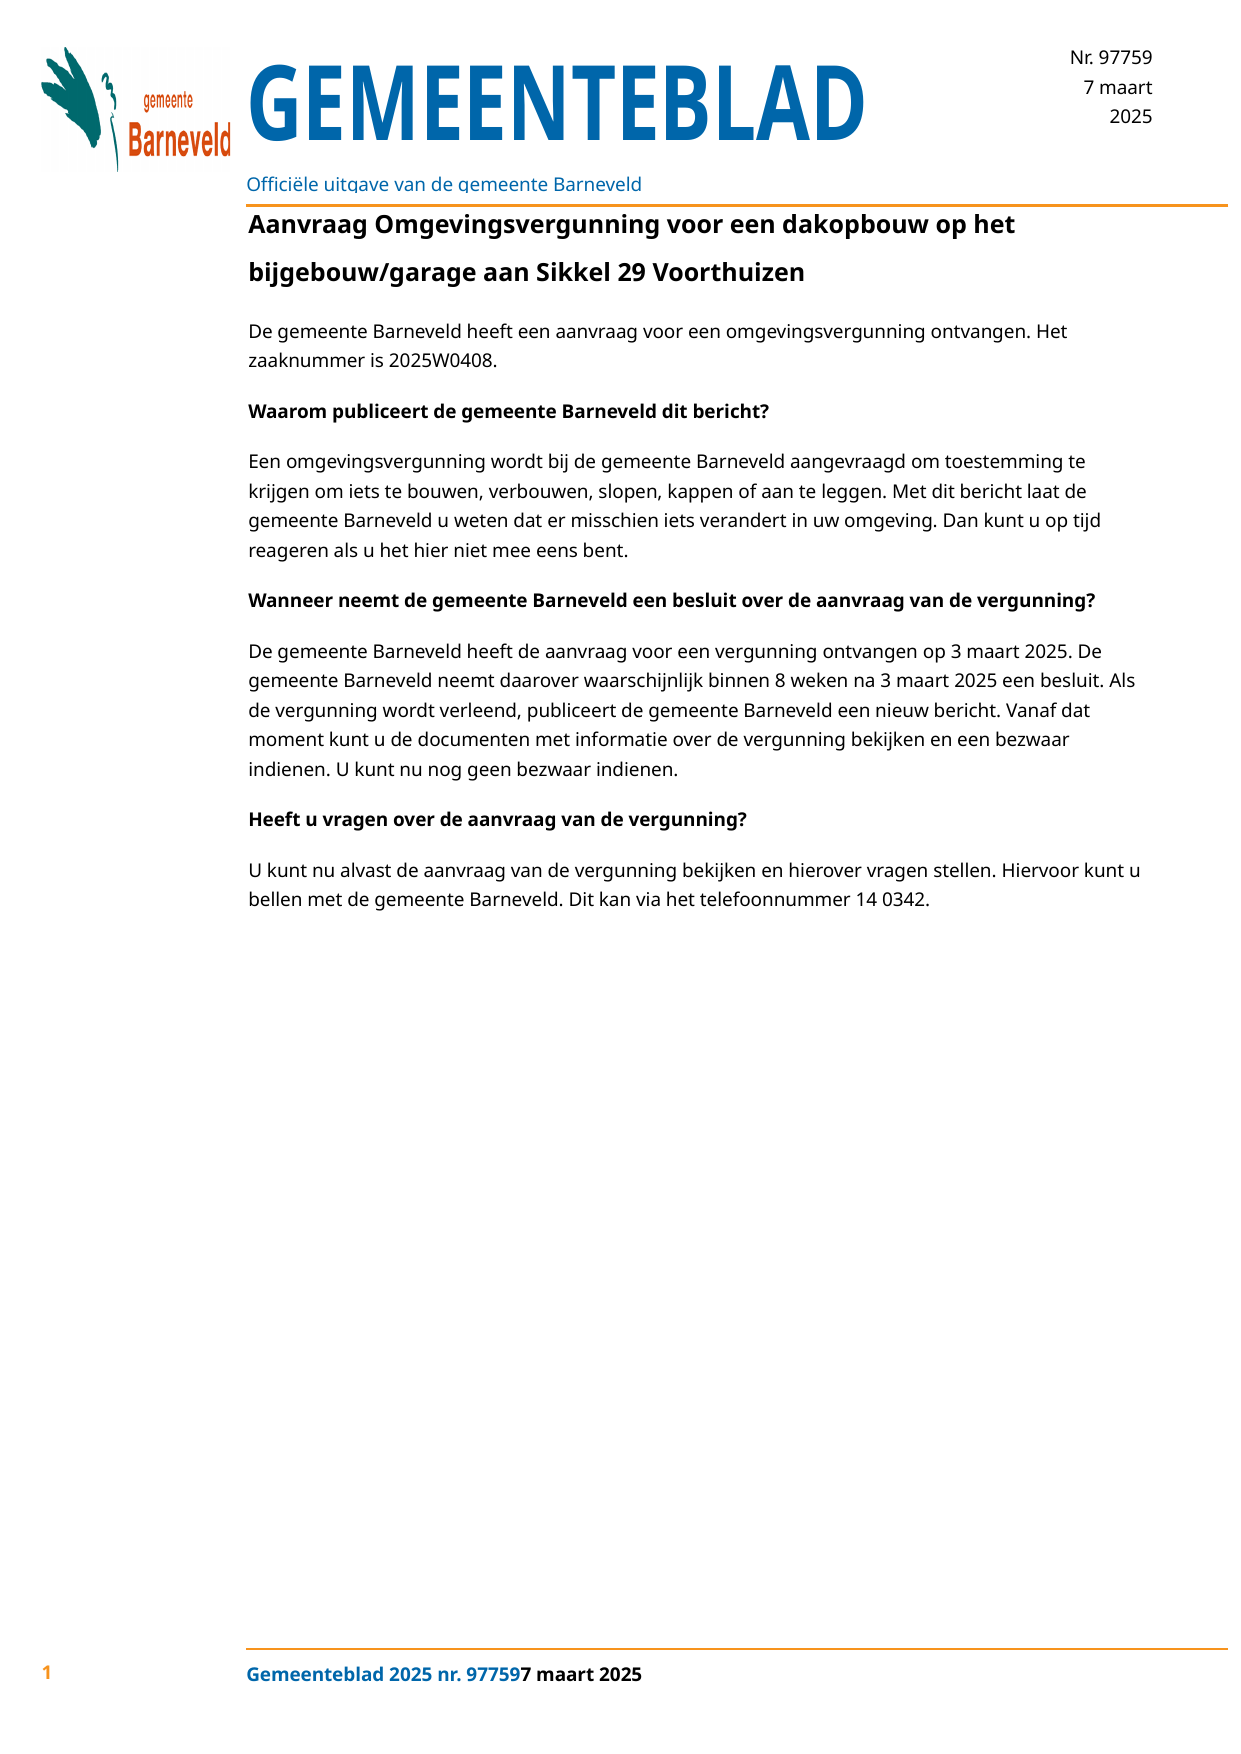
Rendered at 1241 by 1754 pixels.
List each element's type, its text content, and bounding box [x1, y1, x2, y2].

text De gemeente Barneveld heeft de aanvraag voor een vergunning ontvangen op 3 maart 2025. De gemeente Barneveld neemt daarover waarschijnlijk binnen 8 weken na 3 maart 2025 een besluit. Als de vergunning wordt verleend, publiceert de gemeente Barneveld een nieuw bericht. Vanaf dat moment kunt u de documenten met informatie over de vergunning bekijken en een bezwaar indienen. U kunt nu nog geen bezwaar indienen. [248, 638, 1152, 782]
text U kunt nu alvast de aanvraag van de vergunning bekijken en hierover vragen stellen. Hiervoor kunt u bellen met de gemeente Barneveld. Dit kan via het telefoonnummer 14 0342. [248, 857, 1152, 912]
text De gemeente Barneveld heeft een aanvraag voor een omgevingsvergunning ontvangen. Het zaaknummer is 2025W0408. [248, 318, 1152, 373]
text Aanvraag Omgevingsvergunning voor een dakopbouw op het bijgebouw/garage aan Sikkel 29 Voorthuizen [248, 207, 1152, 288]
text Heeft u vragen over de aanvraag van de vergunning? [248, 807, 1152, 832]
text Waarom publiceert de gemeente Barneveld dit bericht? [248, 398, 1152, 424]
text Een omgevingsvergunning wordt bij de gemeente Barneveld aangevraagd om toestemming te krijgen om iets te bouwen, verbouwen, slopen, kappen of aan te leggen. Met dit bericht laat de gemeente Barneveld u weten dat er misschien iets verandert in uw omgeving. Dan kunt u op tijd reageren als u het hier niet mee eens bent. [248, 448, 1152, 563]
picture [41, 47, 231, 172]
text Wanneer neemt de gemeente Barneveld een besluit over de aanvraag van de vergunning? [248, 587, 1152, 613]
